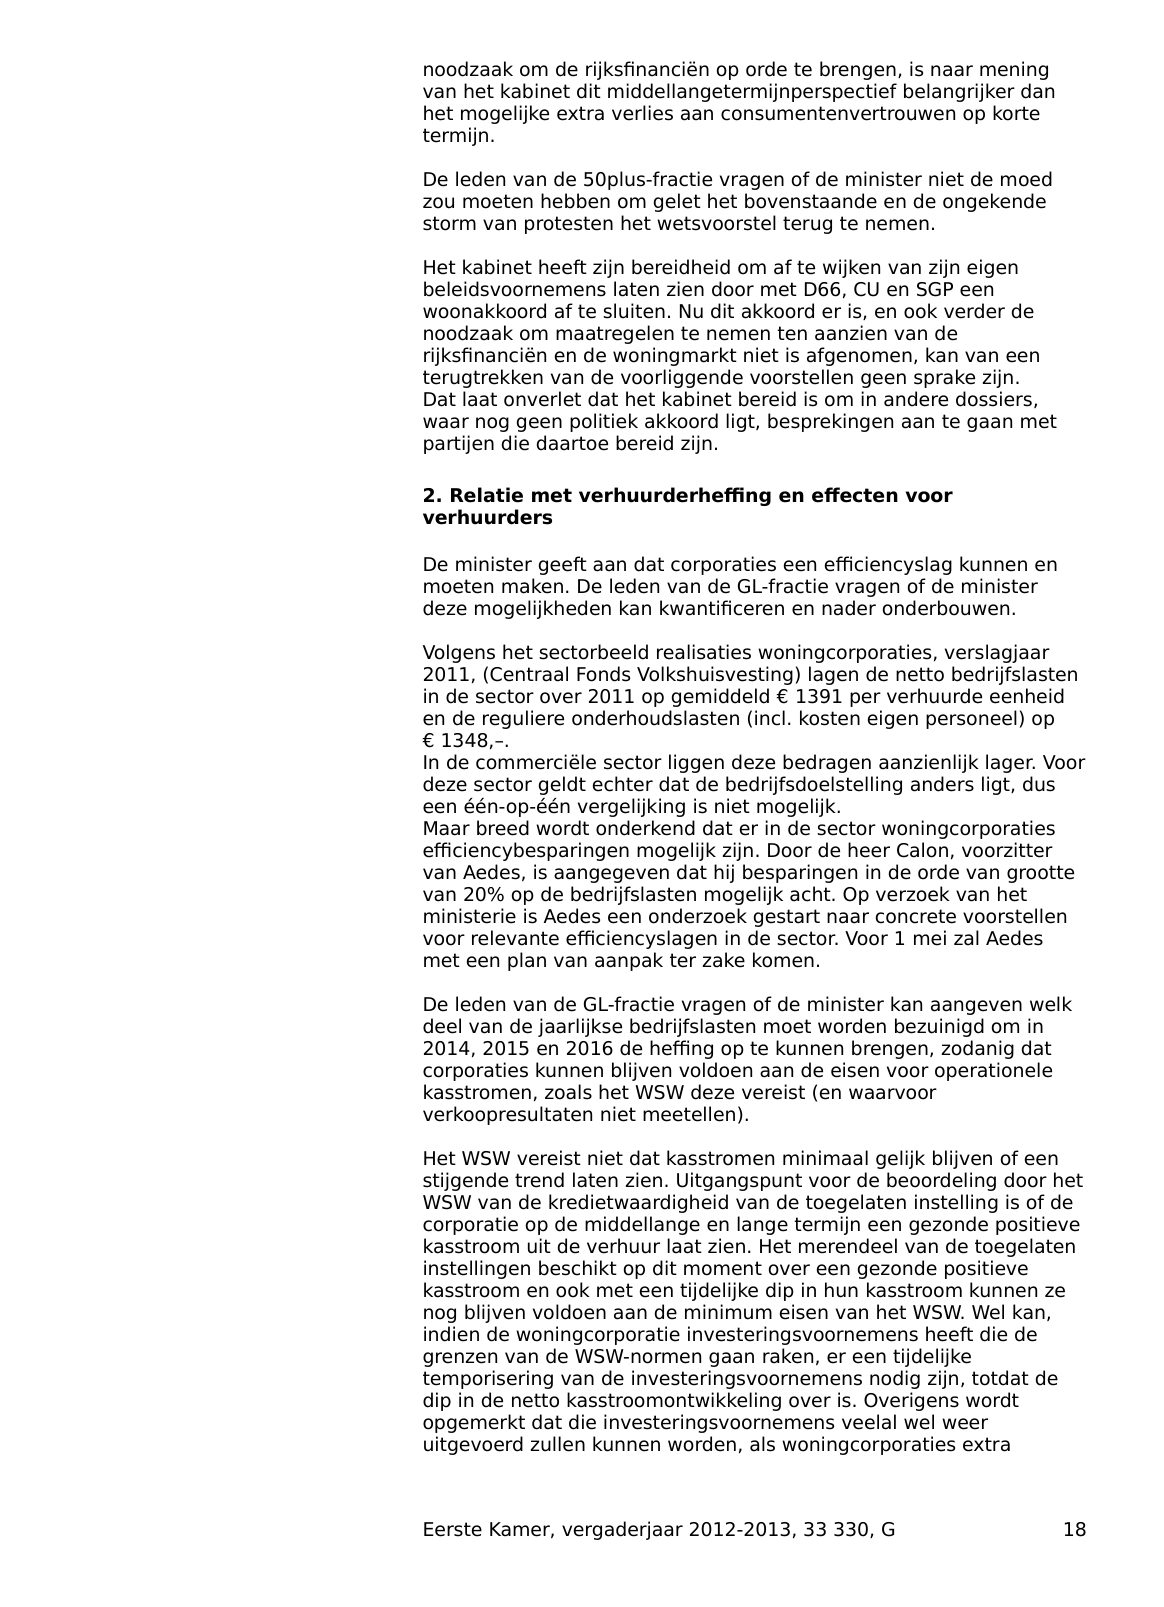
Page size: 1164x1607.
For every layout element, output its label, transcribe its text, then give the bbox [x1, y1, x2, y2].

text Het kabinet heeft zijn bereidheid om af te wijken van zijn eigen beleidsvoornemens laten zien door met D66, CU en SGP een woonakkoord af te sluiten. Nu dit akkoord er is, en ook verder de noodzaak om maatregelen te nemen ten aanzien van de rijksfinanciën en de woningmarkt niet is afgenomen, kan van een terugtrekken van de voorliggende voorstellen geen sprake zijn. [422, 257, 1087, 389]
text Het WSW vereist niet dat kasstromen minimaal gelijk blijven of een stijgende trend laten zien. Uitgangspunt voor de beoordeling door het WSW van de kredietwaardigheid van de toegelaten instelling is of de corporatie op de middellange en lange termijn een gezonde positieve kasstroom uit de verhuur laat zien. Het merendeel van de toegelaten instellingen beschikt op dit moment over een gezonde positieve kasstroom en ook met een tijdelijke dip in hun kasstroom kunnen ze nog blijven voldoen aan de minimum eisen van het WSW. Wel kan, indien de woningcorporatie investeringsvoornemens heeft die de grenzen van de WSW-normen gaan raken, er een tijdelijke temporisering van de investeringsvoornemens nodig zijn, totdat de dip in de netto kasstroomontwikkeling over is. Overigens wordt opgemerkt dat die investeringsvoornemens veelal wel weer uitgevoerd zullen kunnen worden, als woningcorporaties extra [422, 1148, 1087, 1456]
text Dat laat onverlet dat het kabinet bereid is om in andere dossiers, waar nog geen politiek akkoord ligt, besprekingen aan te gaan met partijen die daartoe bereid zijn. [422, 389, 1087, 455]
text In de commerciële sector liggen deze bedragen aanzienlijk lager. Voor deze sector geldt echter dat de bedrijfsdoelstelling anders ligt, dus een één-op-één vergelijking is niet mogelijk. [422, 752, 1087, 818]
text De minister geeft aan dat corporaties een efficiencyslag kunnen en moeten maken. De leden van de GL-fractie vragen of de minister deze mogelijkheden kan kwantificeren en nader onderbouwen. [422, 554, 1087, 620]
text Volgens het sectorbeeld realisaties woningcorporaties, verslagjaar 2011, (Centraal Fonds Volkshuisvesting) lagen de netto bedrijfslasten in de sector over 2011 op gemiddeld € 1391 per verhuurde eenheid en de reguliere onderhoudslasten (incl. kosten eigen personeel) op € 1348,–. [422, 642, 1087, 752]
text De leden van de 50plus-fractie vragen of de minister niet de moed zou moeten hebben om gelet het bovenstaande en de ongekende storm van protesten het wetsvoorstel terug te nemen. [422, 169, 1087, 235]
text Maar breed wordt onderkend dat er in de sector woningcorporaties efficiencybesparingen mogelijk zijn. Door de heer Calon, voorzitter van Aedes, is aangegeven dat hij besparingen in de orde van grootte van 20% op de bedrijfslasten mogelijk acht. Op verzoek van het ministerie is Aedes een onderzoek gestart naar concrete voorstellen voor relevante efficiencyslagen in de sector. Voor 1 mei zal Aedes met een plan van aanpak ter zake komen. [422, 818, 1087, 972]
subtitle 2. Relatie met verhuurderheffing en effecten voor verhuurders [422, 485, 1087, 529]
text De leden van de GL-fractie vragen of de minister kan aangeven welk deel van de jaarlijkse bedrijfslasten moet worden bezuinigd om in 2014, 2015 en 2016 de heffing op te kunnen brengen, zodanig dat corporaties kunnen blijven voldoen aan de eisen voor operationele kasstromen, zoals het WSW deze vereist (en waarvoor verkoopresultaten niet meetellen). [422, 994, 1087, 1126]
text noodzaak om de rijksfinanciën op orde te brengen, is naar mening van het kabinet dit middellangetermijnperspectief belangrijker dan het mogelijke extra verlies aan consumentenvertrouwen op korte termijn. [422, 59, 1087, 147]
